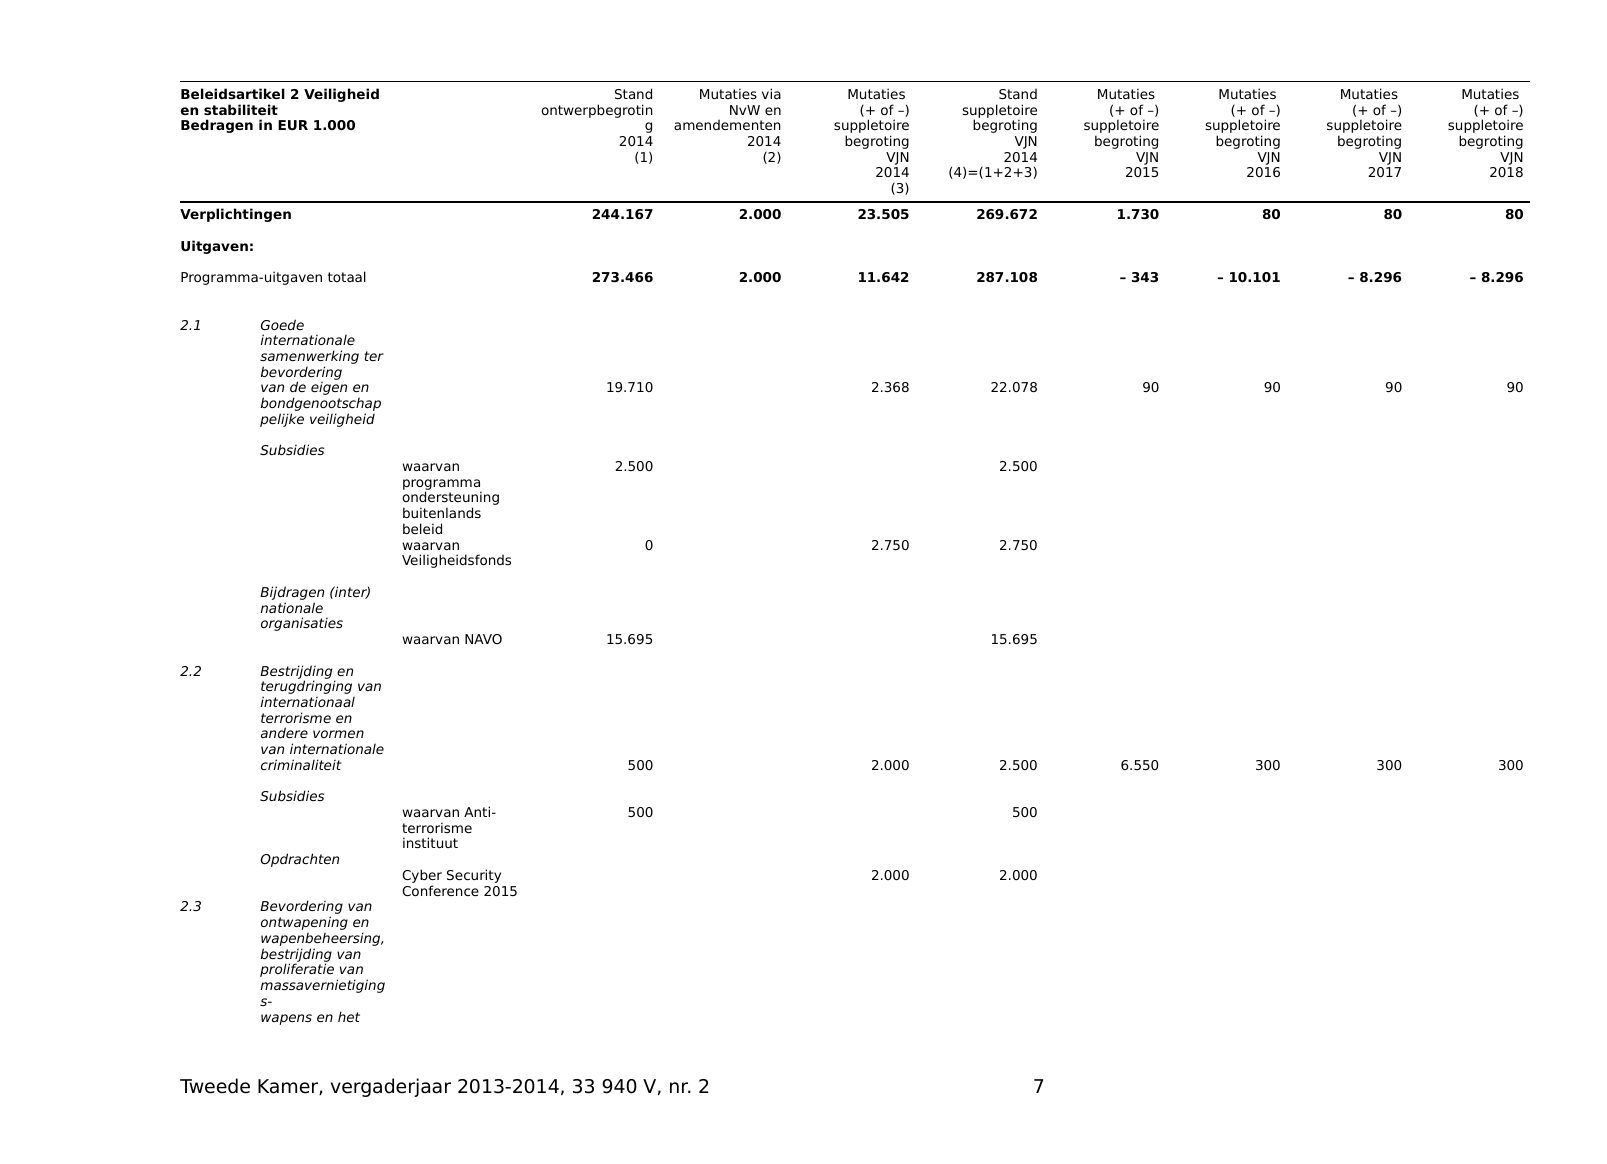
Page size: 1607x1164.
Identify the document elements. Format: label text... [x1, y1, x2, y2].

table_cell [915, 317, 1043, 380]
table_cell waarvan Veiligheidsfonds [396, 538, 531, 569]
table_cell [1286, 774, 1408, 789]
table_cell – 8.296 [1286, 270, 1408, 286]
table_cell [396, 317, 531, 380]
table_header Mutaties (+ of –) suppletoire begroting VJN 2018 [1408, 82, 1529, 201]
table_cell [915, 254, 1043, 270]
table_cell [1408, 538, 1529, 569]
table_cell [1286, 663, 1408, 711]
table_cell [915, 852, 1043, 868]
table_cell [531, 443, 659, 459]
table_cell 269.672 [915, 203, 1043, 223]
table_cell [659, 380, 787, 427]
table_cell [659, 758, 787, 773]
table_cell waarvan programma ondersteuning buitenlands beleid [396, 459, 531, 537]
table_cell [787, 711, 915, 758]
table_cell [531, 663, 659, 711]
table_cell [396, 648, 531, 663]
table_cell [531, 648, 659, 663]
table_cell 2.000 [659, 203, 787, 223]
table_header Beleidsartikel 2 Veiligheid en stabiliteit Bedragen in EUR 1.000 [180, 82, 396, 201]
table_cell [1408, 711, 1529, 758]
table_cell [1286, 789, 1408, 805]
table_header [396, 82, 531, 201]
table_cell 6.550 [1044, 758, 1165, 773]
table_cell [787, 899, 915, 946]
table_cell [1408, 774, 1529, 789]
table_cell [1044, 538, 1165, 569]
table_cell – 10.101 [1165, 270, 1286, 286]
table_cell [915, 569, 1043, 585]
table_cell [659, 946, 787, 1009]
table_cell 80 [1408, 203, 1529, 223]
table_cell [1044, 302, 1165, 317]
table_cell 2.3 [180, 899, 254, 946]
table_cell [180, 302, 254, 317]
table_cell [1286, 852, 1408, 868]
table_cell [1165, 317, 1286, 380]
table_cell [1165, 899, 1286, 946]
table_cell wapens en het [254, 1009, 396, 1025]
table_cell [396, 286, 531, 302]
table_cell [531, 789, 659, 805]
table_cell [1165, 459, 1286, 537]
table_cell [787, 317, 915, 380]
table_cell [1165, 663, 1286, 711]
table_cell [1408, 302, 1529, 317]
table_cell – 343 [1044, 270, 1165, 286]
table_cell [396, 443, 531, 459]
table_cell [180, 946, 254, 1009]
table_cell [531, 852, 659, 868]
table_cell [531, 585, 659, 632]
table_cell [1286, 443, 1408, 459]
table_cell [180, 868, 254, 899]
table_cell waarvan NAVO [396, 632, 531, 648]
table_cell [180, 852, 254, 868]
table_cell Bijdragen (inter) nationale organisaties [254, 585, 396, 632]
table_cell [915, 946, 1043, 1009]
table_cell [254, 774, 396, 789]
table_cell [1408, 317, 1529, 380]
table_cell [787, 805, 915, 852]
table_cell [787, 789, 915, 805]
table_cell [915, 711, 1043, 758]
table_cell [396, 946, 531, 1009]
table_cell [180, 1009, 254, 1025]
table_cell [531, 774, 659, 789]
table_cell [1286, 254, 1408, 270]
table_cell [1044, 663, 1165, 711]
table_cell [659, 459, 787, 537]
table_cell [659, 317, 787, 380]
table_cell [1286, 239, 1408, 254]
table_cell [531, 223, 659, 239]
table_header Mutaties via NvW en amendementen 2014 (2) [659, 82, 787, 201]
table_cell [915, 223, 1043, 239]
table_cell [915, 302, 1043, 317]
table_cell [659, 443, 787, 459]
table_cell [531, 946, 659, 1009]
table_cell [1286, 286, 1408, 302]
table_cell [1408, 569, 1529, 585]
table_cell [1165, 805, 1286, 852]
table_cell 2.000 [787, 758, 915, 773]
table_cell Verplichtingen [180, 203, 396, 223]
table_cell [1044, 239, 1165, 254]
table_cell [787, 223, 915, 239]
table_cell [659, 428, 787, 443]
table_cell [787, 286, 915, 302]
table_cell [254, 648, 396, 663]
table_cell [180, 538, 254, 569]
table_cell [180, 380, 254, 427]
table_cell [531, 286, 659, 302]
table_cell [396, 711, 531, 758]
table_cell 15.695 [531, 632, 659, 648]
table_cell Subsidies [254, 789, 396, 805]
table_cell [396, 270, 531, 286]
table_cell Programma-uitgaven totaal [180, 270, 396, 286]
table_header Mutaties (+ of –) suppletoire begroting VJN 2015 [1044, 82, 1165, 201]
table_cell [1165, 946, 1286, 1009]
table_cell [531, 1009, 659, 1025]
table_cell [915, 789, 1043, 805]
table_cell [1408, 663, 1529, 711]
table_cell [915, 899, 1043, 946]
table_cell 300 [1165, 758, 1286, 773]
table_cell 2.368 [787, 380, 915, 427]
table_cell [1286, 711, 1408, 758]
table_cell [180, 428, 254, 443]
table_cell 2.750 [915, 538, 1043, 569]
table_cell 2.1 [180, 317, 254, 380]
table_cell [254, 428, 396, 443]
table_cell [1165, 239, 1286, 254]
table_cell 1.730 [1044, 203, 1165, 223]
table_cell [396, 203, 531, 223]
table_cell [1044, 852, 1165, 868]
table_cell [915, 443, 1043, 459]
table_cell Cyber Security Conference 2015 [396, 868, 531, 899]
table_cell Goede internationale samenwerking ter bevordering [254, 317, 396, 380]
table_cell [396, 899, 531, 946]
table_cell [787, 239, 915, 254]
table_cell Opdrachten [254, 852, 396, 868]
table_cell [1044, 711, 1165, 758]
table_cell [396, 380, 531, 427]
table_cell [1165, 569, 1286, 585]
table_cell [787, 302, 915, 317]
table_cell [396, 569, 531, 585]
table_cell [787, 1009, 915, 1025]
table_cell [254, 459, 396, 537]
table_cell 80 [1165, 203, 1286, 223]
table_cell 90 [1286, 380, 1408, 427]
table_cell [1408, 899, 1529, 946]
table_cell [254, 569, 396, 585]
table_cell [1165, 286, 1286, 302]
table_cell [1408, 585, 1529, 632]
table_cell [180, 805, 254, 852]
table_cell [659, 852, 787, 868]
table_cell [1044, 428, 1165, 443]
table_header Mutaties (+ of –) suppletoire begroting VJN 2016 [1165, 82, 1286, 201]
table_cell [1286, 868, 1408, 899]
table_cell [1044, 899, 1165, 946]
table_cell [915, 648, 1043, 663]
table_cell [659, 711, 787, 758]
table_cell [1165, 632, 1286, 648]
table_cell [1408, 223, 1529, 239]
table_cell [531, 569, 659, 585]
table_cell [1165, 868, 1286, 899]
table_cell [1044, 1009, 1165, 1025]
table_cell 90 [1044, 380, 1165, 427]
table_cell [254, 286, 396, 302]
table_cell [1408, 868, 1529, 899]
table_cell [659, 789, 787, 805]
table_cell [1165, 254, 1286, 270]
table_cell [1044, 585, 1165, 632]
table_cell [1044, 648, 1165, 663]
table_cell [1286, 569, 1408, 585]
table_cell Subsidies [254, 443, 396, 459]
table_cell [1165, 585, 1286, 632]
table_cell 300 [1408, 758, 1529, 773]
table_cell [1286, 317, 1408, 380]
table_cell [396, 774, 531, 789]
table_cell waarvan Anti-terrorisme instituut [396, 805, 531, 852]
table_cell [254, 254, 396, 270]
table_cell [1408, 239, 1529, 254]
table_cell [254, 868, 396, 899]
table_cell [915, 286, 1043, 302]
table_cell Uitgaven: [180, 239, 396, 254]
table_cell [180, 774, 254, 789]
table_cell [1044, 317, 1165, 380]
table_cell [180, 789, 254, 805]
table_cell [915, 239, 1043, 254]
table_cell [787, 946, 915, 1009]
table_cell bestrijding van proliferatie van massavernietigings- [254, 946, 396, 1009]
table_cell [659, 1009, 787, 1025]
table_cell [1408, 632, 1529, 648]
table_cell [659, 774, 787, 789]
table_cell [180, 585, 254, 632]
table_cell 2.500 [915, 459, 1043, 537]
table_cell [180, 632, 254, 648]
table_cell [1286, 946, 1408, 1009]
table_cell 19.710 [531, 380, 659, 427]
table_cell [1286, 223, 1408, 239]
table_cell [787, 648, 915, 663]
table_cell 15.695 [915, 632, 1043, 648]
table_cell [396, 254, 531, 270]
table_cell [915, 1009, 1043, 1025]
table_cell [1286, 302, 1408, 317]
table_cell [396, 223, 531, 239]
table_cell [1408, 852, 1529, 868]
table_cell 2.000 [787, 868, 915, 899]
table_cell [531, 899, 659, 946]
table_header Mutaties (+ of –) suppletoire begroting VJN 2014 (3) [787, 82, 915, 201]
table_cell [1408, 443, 1529, 459]
table_cell [1408, 805, 1529, 852]
table_header Mutaties (+ of –) suppletoire begroting VJN 2017 [1286, 82, 1408, 201]
table_cell [1286, 648, 1408, 663]
table_cell [1044, 459, 1165, 537]
table_cell [787, 632, 915, 648]
table_cell [1165, 1009, 1286, 1025]
table_cell 90 [1408, 380, 1529, 427]
table_cell 244.167 [531, 203, 659, 223]
table_cell [1408, 946, 1529, 1009]
table_cell [1165, 852, 1286, 868]
table_cell [659, 254, 787, 270]
table_cell [659, 223, 787, 239]
table_cell [254, 302, 396, 317]
table_cell [180, 223, 254, 239]
table_cell [396, 428, 531, 443]
table_cell [787, 585, 915, 632]
table_cell [1408, 254, 1529, 270]
table_cell [787, 663, 915, 711]
table_cell [531, 239, 659, 254]
table_cell [1044, 946, 1165, 1009]
table_header Stand suppletoire begroting VJN 2014 (4)=(1+2+3) [915, 82, 1043, 201]
table_cell Bevordering van ontwapening en wapenbeheersing, [254, 899, 396, 946]
table_cell [1286, 585, 1408, 632]
table_cell 2.000 [659, 270, 787, 286]
table_cell [396, 302, 531, 317]
table_cell [1165, 223, 1286, 239]
table_cell [180, 758, 254, 773]
table_cell [659, 632, 787, 648]
table_cell Bestrijding en terugdringing van internationaal [254, 663, 396, 711]
table_cell 23.505 [787, 203, 915, 223]
table_cell [180, 648, 254, 663]
table_cell [531, 868, 659, 899]
table_cell [659, 302, 787, 317]
table_cell [396, 789, 531, 805]
table_cell [787, 569, 915, 585]
table_cell [787, 443, 915, 459]
table_cell [787, 852, 915, 868]
table_cell [1044, 805, 1165, 852]
table_cell [396, 852, 531, 868]
table_cell 90 [1165, 380, 1286, 427]
table_cell [1165, 774, 1286, 789]
table_cell 2.500 [915, 758, 1043, 773]
table_cell [659, 805, 787, 852]
table_cell [787, 428, 915, 443]
table_cell [915, 428, 1043, 443]
table_cell [1408, 648, 1529, 663]
table_cell [1286, 1009, 1408, 1025]
table_cell [396, 239, 531, 254]
table_cell [787, 254, 915, 270]
table_cell [787, 774, 915, 789]
table_cell [1044, 254, 1165, 270]
table_cell [1165, 443, 1286, 459]
table_cell [915, 774, 1043, 789]
table_header Stand ontwerpbegroting 2014 (1) [531, 82, 659, 201]
table_cell [1408, 459, 1529, 537]
table_cell [1165, 789, 1286, 805]
table_cell [180, 443, 254, 459]
table_cell [531, 317, 659, 380]
table_cell [1286, 899, 1408, 946]
table_cell [1165, 648, 1286, 663]
table_cell [1044, 789, 1165, 805]
table_cell [1044, 868, 1165, 899]
table_cell [659, 648, 787, 663]
table_cell [1165, 428, 1286, 443]
table_cell – 8.296 [1408, 270, 1529, 286]
table_cell [1044, 774, 1165, 789]
table_cell 2.2 [180, 663, 254, 711]
table_cell [659, 899, 787, 946]
table_cell [1408, 1009, 1529, 1025]
table_cell [659, 286, 787, 302]
table_cell [1044, 223, 1165, 239]
table_cell [1044, 632, 1165, 648]
table_cell 500 [915, 805, 1043, 852]
table_cell [659, 239, 787, 254]
table_cell van de eigen en bondgenootschappelijke veiligheid [254, 380, 396, 427]
table_cell 500 [531, 758, 659, 773]
table_cell 22.078 [915, 380, 1043, 427]
table_cell [180, 569, 254, 585]
table_cell [396, 585, 531, 632]
table_cell [659, 868, 787, 899]
table_cell [659, 538, 787, 569]
table_cell [1165, 711, 1286, 758]
table_cell 2.750 [787, 538, 915, 569]
table_cell [396, 1009, 531, 1025]
table_cell [915, 585, 1043, 632]
table_cell 0 [531, 538, 659, 569]
table_cell [1165, 538, 1286, 569]
table_cell [254, 632, 396, 648]
table_cell criminaliteit [254, 758, 396, 773]
table_cell [180, 286, 254, 302]
table_cell [1044, 569, 1165, 585]
table_cell 11.642 [787, 270, 915, 286]
table_cell 287.108 [915, 270, 1043, 286]
table_cell [180, 459, 254, 537]
table_cell [1408, 428, 1529, 443]
table_cell [1044, 443, 1165, 459]
table_cell terrorisme en andere vormen van internationale [254, 711, 396, 758]
table_cell [1286, 428, 1408, 443]
table_cell [787, 459, 915, 537]
table_cell 80 [1286, 203, 1408, 223]
table_cell 2.000 [915, 868, 1043, 899]
table_cell [1044, 286, 1165, 302]
table_cell [659, 569, 787, 585]
table_cell [1286, 459, 1408, 537]
table_cell [915, 663, 1043, 711]
table_cell [1408, 789, 1529, 805]
table_cell [180, 711, 254, 758]
table_cell [1408, 286, 1529, 302]
table_cell [254, 223, 396, 239]
table_cell [659, 585, 787, 632]
table_cell [396, 758, 531, 773]
table_cell 273.466 [531, 270, 659, 286]
table_cell [254, 538, 396, 569]
table_cell [254, 805, 396, 852]
table_cell [531, 302, 659, 317]
table_cell 2.500 [531, 459, 659, 537]
table_cell [531, 428, 659, 443]
table_cell [1286, 632, 1408, 648]
table_cell [180, 254, 254, 270]
table_cell [1286, 538, 1408, 569]
table_cell [1286, 805, 1408, 852]
table_cell [659, 663, 787, 711]
table_cell [396, 663, 531, 711]
table_cell 500 [531, 805, 659, 852]
table_cell 300 [1286, 758, 1408, 773]
table_cell [531, 254, 659, 270]
table_cell [531, 711, 659, 758]
table_cell [1165, 302, 1286, 317]
